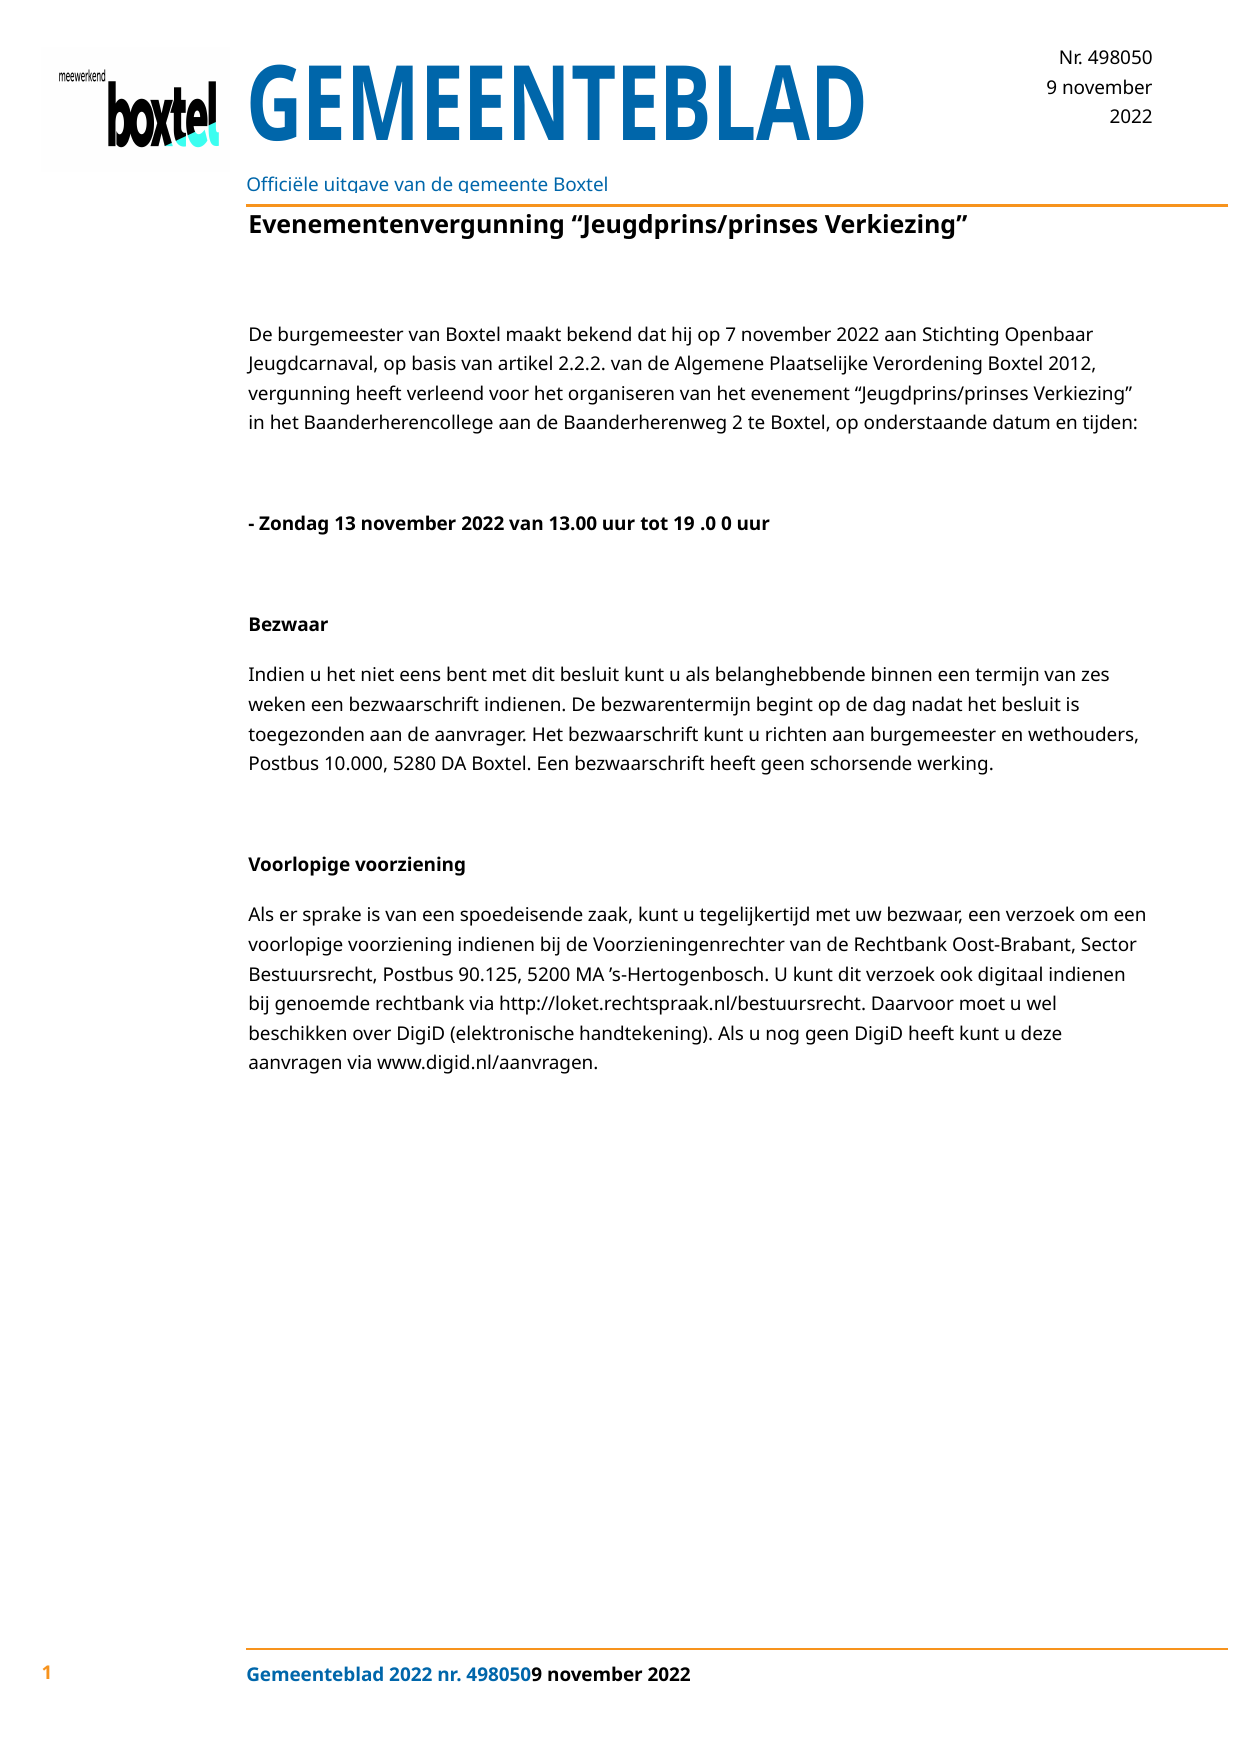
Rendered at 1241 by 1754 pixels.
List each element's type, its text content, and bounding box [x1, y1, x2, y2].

text Voorlopige voorziening [248, 851, 1152, 877]
text Evenementenvergunning “Jeugdprins/prinses Verkiezing” [248, 207, 1152, 241]
text Indien u het niet eens bent met dit besluit kunt u als belanghebbende binnen een termijn van zes weken een bezwaarschrift indienen. De bezwarentermijn begint op de dag nadat het besluit is toegezonden aan de aanvrager. Het bezwaarschrift kunt u richten aan burgemeester en wethouders, Postbus 10.000, 5280 DA Boxtel. Een bezwaarschrift heeft geen schorsende werking. [248, 662, 1152, 776]
picture [41, 47, 231, 172]
text De burgemeester van Boxtel maakt bekend dat hij op 7 november 2022 aan Stichting Openbaar Jeugdcarnaval, op basis van artikel 2.2.2. van de Algemene Plaatselijke Verordening Boxtel 2012, vergunning heeft verleend voor het organiseren van het evenement “Jeugdprins/prinses Verkiezing” in het Baanderherencollege aan de Baanderherenweg 2 te Boxtel, op onderstaande datum en tijden: [248, 321, 1152, 435]
text Als er sprake is van een spoedeisende zaak, kunt u tegelijkertijd met uw bezwaar, een verzoek om een voorlopige voorziening indienen bij de Voorzieningenrechter van de Rechtbank Oost-Brabant, Sector Bestuursrecht, Postbus 90.125, 5200 MA ’s-Hertogenbosch. U kunt dit verzoek ook digitaal indienen bij genoemde rechtbank via http://loket.rechtspraak.nl/bestuursrecht. Daarvoor moet u wel beschikken over DigiD (elektronische handtekening). Als u nog geen DigiD heeft kunt u deze aanvragen via www.digid.nl/aanvragen. [248, 902, 1152, 1075]
text Bezwaar [248, 611, 1152, 637]
text - Zondag 13 november 2022 van 13.00 uur tot 19 .0 0 uur [248, 510, 1152, 536]
